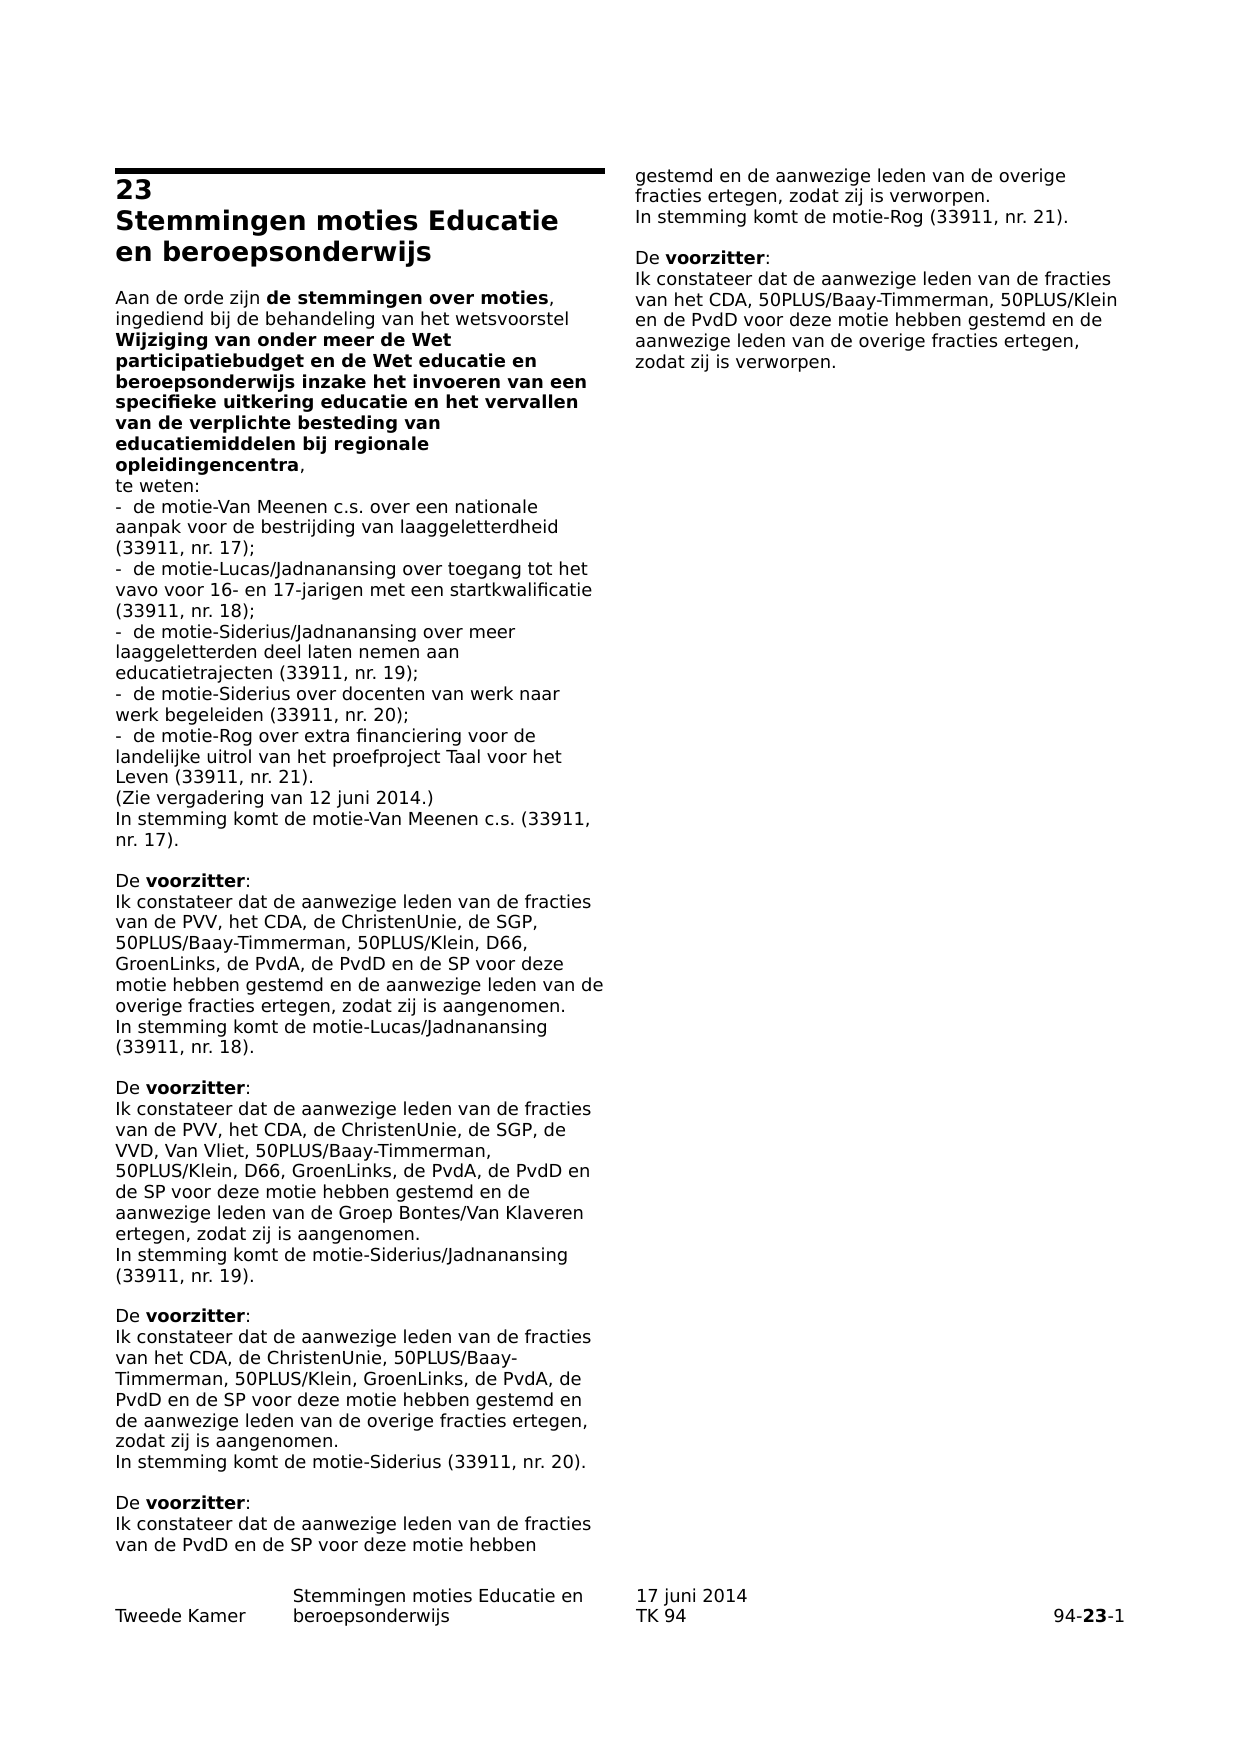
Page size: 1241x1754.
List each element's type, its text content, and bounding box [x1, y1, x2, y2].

text Ik constateer dat de aanwezige leden van de fracties van de PvdD en de SP voor deze motie hebben [115, 1513, 605, 1555]
text In stemming komt de motie-Siderius (33911, nr. 20). [115, 1452, 605, 1473]
list de motie-Lucas/Jadnanansing over toegang tot het vavo voor 16- en 17-jarigen met een startkwalificatie (33911, nr. 18); [115, 559, 605, 621]
text In stemming komt de motie-Siderius/Jadnanansing (33911, nr. 19). [115, 1244, 605, 1286]
text De voorzitter: [115, 871, 605, 891]
text Ik constateer dat de aanwezige leden van de fracties van de PVV, het CDA, de ChristenUnie, de SGP, de VVD, Van Vliet, 50PLUS/Baay-Timmerman, 50PLUS/Klein, D66, GroenLinks, de PvdA, de PvdD en de SP voor deze motie hebben gestemd en de aanwezige leden van de Groep Bontes/Van Klaveren ertegen, zodat zij is aangenomen. [115, 1099, 605, 1244]
text Aan de orde zijn de stemmingen over moties, ingediend bij de behandeling van het wetsvoorstel Wijziging van onder meer de Wet participatiebudget en de Wet educatie en beroepsonderwijs inzake het invoeren van een specifieke uitkering educatie en het vervallen van de verplichte besteding van educatiemiddelen bij regionale opleidingencentra, [115, 288, 605, 476]
list de motie-Siderius over docenten van werk naar werk begeleiden (33911, nr. 20); [115, 684, 605, 726]
text te weten: [115, 476, 605, 496]
text De voorzitter: [115, 1493, 605, 1513]
list de motie-Siderius/Jadnanansing over meer laaggeletterden deel laten nemen aan educatietrajecten (33911, nr. 19); [115, 621, 605, 684]
text Ik constateer dat de aanwezige leden van de fracties van het CDA, 50PLUS/Baay-Timmerman, 50PLUS/Klein en de PvdD voor deze motie hebben gestemd en de aanwezige leden van de overige fracties ertegen, zodat zij is verworpen. [635, 268, 1125, 373]
text De voorzitter: [115, 1306, 605, 1327]
list de motie-Van Meenen c.s. over een nationale aanpak voor de bestrijding van laaggeletterdheid (33911, nr. 17); [115, 496, 605, 559]
text De voorzitter: [115, 1078, 605, 1099]
text Ik constateer dat de aanwezige leden van de fracties van de PVV, het CDA, de ChristenUnie, de SGP, 50PLUS/Baay-Timmerman, 50PLUS/Klein, D66, GroenLinks, de PvdA, de PvdD en de SP voor deze motie hebben gestemd en de aanwezige leden van de overige fracties ertegen, zodat zij is aangenomen. [115, 891, 605, 1016]
list de motie-Rog over extra financiering voor de landelijke uitrol van het proefproject Taal voor het Leven (33911, nr. 21). [115, 726, 605, 788]
text (Zie vergadering van 12 juni 2014.) [115, 788, 605, 809]
text In stemming komt de motie-Rog (33911, nr. 21). [635, 207, 1125, 228]
text De voorzitter: [635, 248, 1125, 268]
title 23 Stemmingen moties Educatie en beroepsonderwijs [115, 174, 605, 268]
text In stemming komt de motie-Van Meenen c.s. (33911, nr. 17). [115, 809, 605, 851]
text Ik constateer dat de aanwezige leden van de fracties van het CDA, de ChristenUnie, 50PLUS/Baay-Timmerman, 50PLUS/Klein, GroenLinks, de PvdA, de PvdD en de SP voor deze motie hebben gestemd en de aanwezige leden van de overige fracties ertegen, zodat zij is aangenomen. [115, 1327, 605, 1452]
text gestemd en de aanwezige leden van de overige fracties ertegen, zodat zij is verworpen. [635, 165, 1125, 207]
text In stemming komt de motie-Lucas/Jadnanansing (33911, nr. 18). [115, 1016, 605, 1058]
